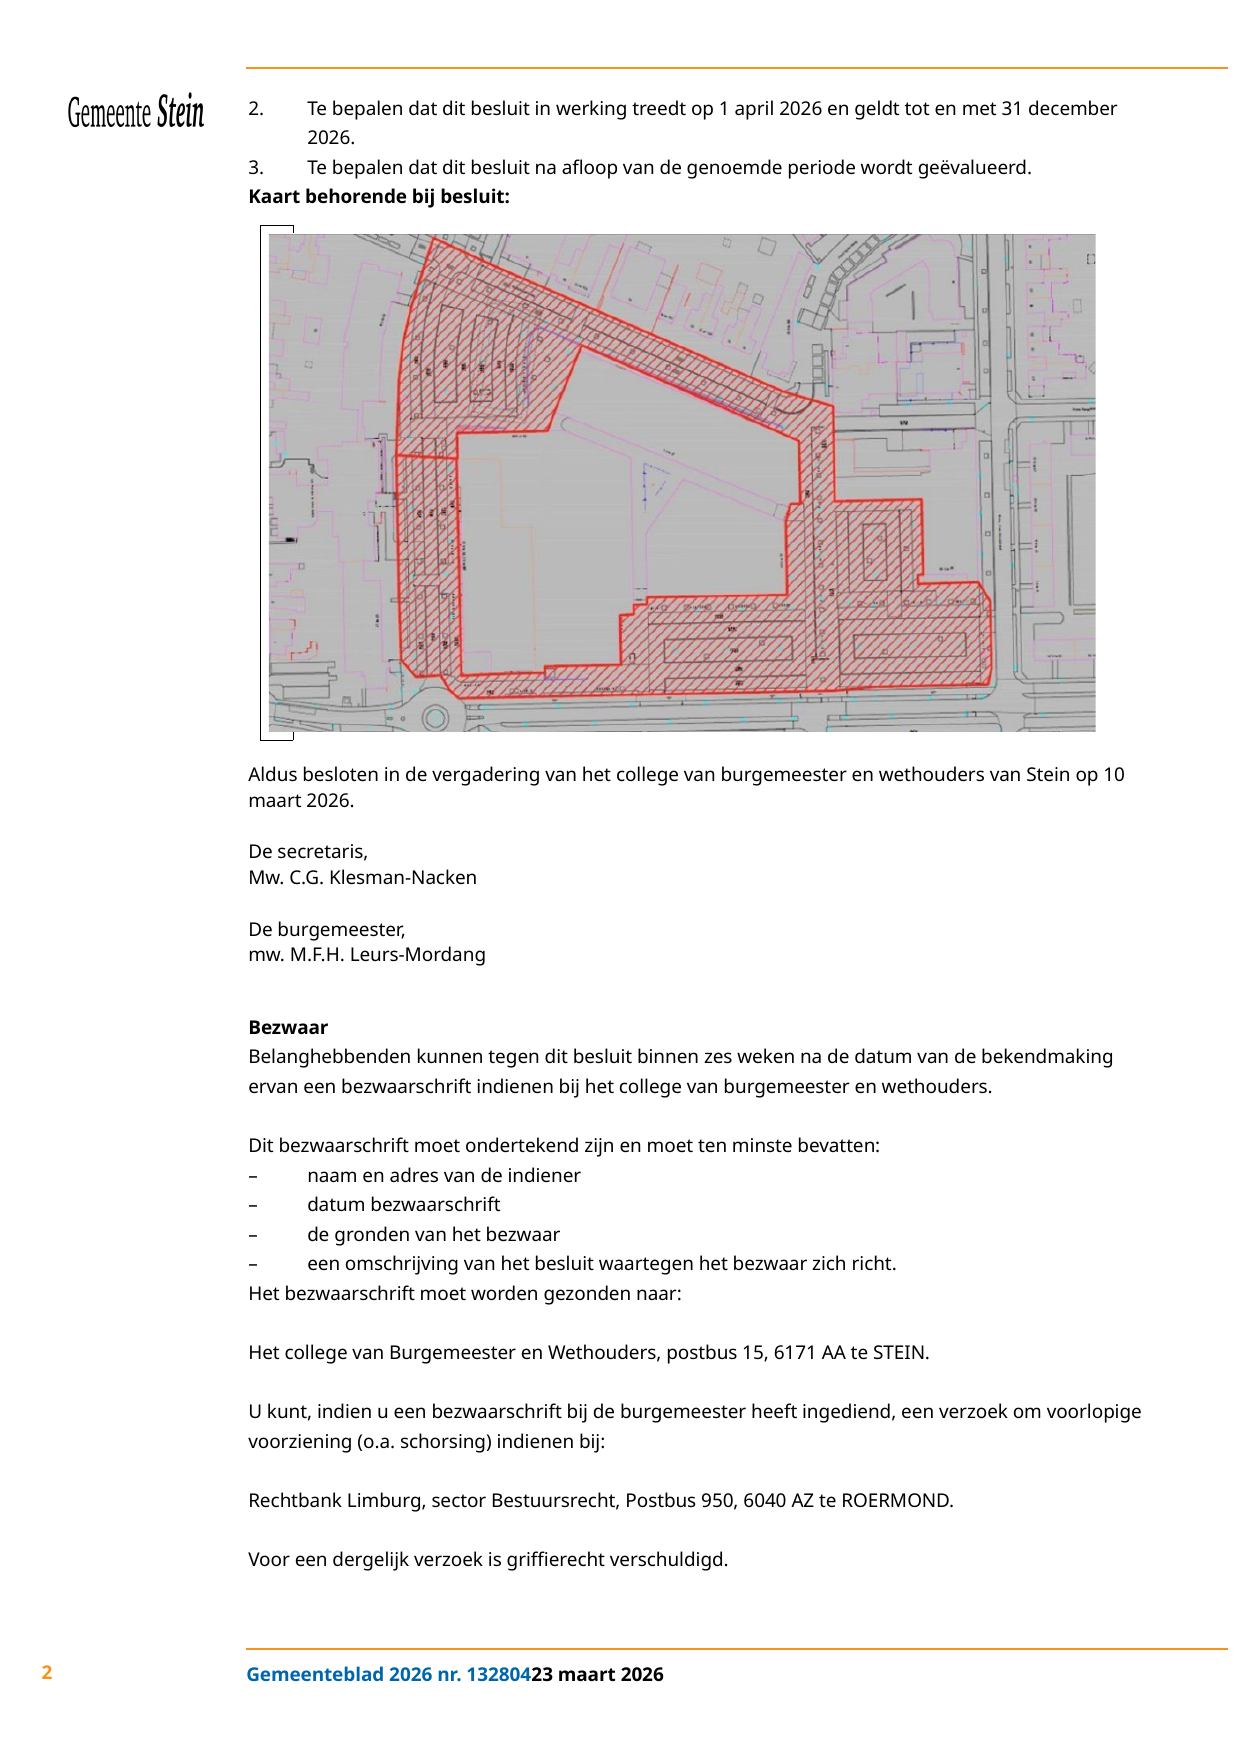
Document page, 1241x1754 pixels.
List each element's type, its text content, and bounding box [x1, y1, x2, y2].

picture [41, 47, 231, 172]
text Aldus besloten in de vergadering van het college van burgemeester en wethouders van Stein op 10 maart 2026. [248, 762, 1152, 813]
list Te bepalen dat dit besluit na afloop van de genoemde periode wordt geëvalueerd. [248, 154, 1152, 180]
text Het college van Burgemeester en Wethouders, postbus 15, 6171 AA te STEIN. [248, 1339, 1152, 1365]
text Belanghebbenden kunnen tegen dit besluit binnen zes weken na de datum van de bekendmaking ervan een bezwaarschrift indienen bij het college van burgemeester en wethouders. [248, 1043, 1152, 1099]
text De secretaris, [248, 839, 1152, 864]
text Bezwaar [248, 1014, 1152, 1040]
list de gronden van het bezwaar [248, 1221, 1152, 1247]
text Kaart behorende bij besluit: [248, 183, 1152, 209]
list datum bezwaarschrift [248, 1191, 1152, 1217]
text Het bezwaarschrift moet worden gezonden naar: [248, 1280, 1152, 1306]
list Te bepalen dat dit besluit in werking treedt op 1 april 2026 en geldt tot en met 31 december 2026. [248, 95, 1152, 150]
text mw. M.F.H. Leurs-Mordang [248, 942, 1152, 967]
list een omschrijving van het besluit waartegen het bezwaar zich richt. [248, 1251, 1152, 1276]
picture [268, 233, 1096, 732]
text Rechtbank Limburg, sector Bestuursrecht, Postbus 950, 6040 AZ te ROERMOND. [248, 1487, 1152, 1513]
text Voor een dergelijk verzoek is griffierecht verschuldigd. [248, 1546, 1152, 1572]
text Mw. C.G. Klesman-Nacken [248, 864, 1152, 890]
text Dit bezwaarschrift moet ondertekend zijn en moet ten minste bevatten: [248, 1132, 1152, 1158]
text U kunt, indien u een bezwaarschrift bij de burgemeester heeft ingediend, een verzoek om voorlopige voorziening (o.a. schorsing) indienen bij: [248, 1398, 1152, 1454]
text De burgemeester, [248, 916, 1152, 942]
list naam en adres van de indiener [248, 1162, 1152, 1188]
